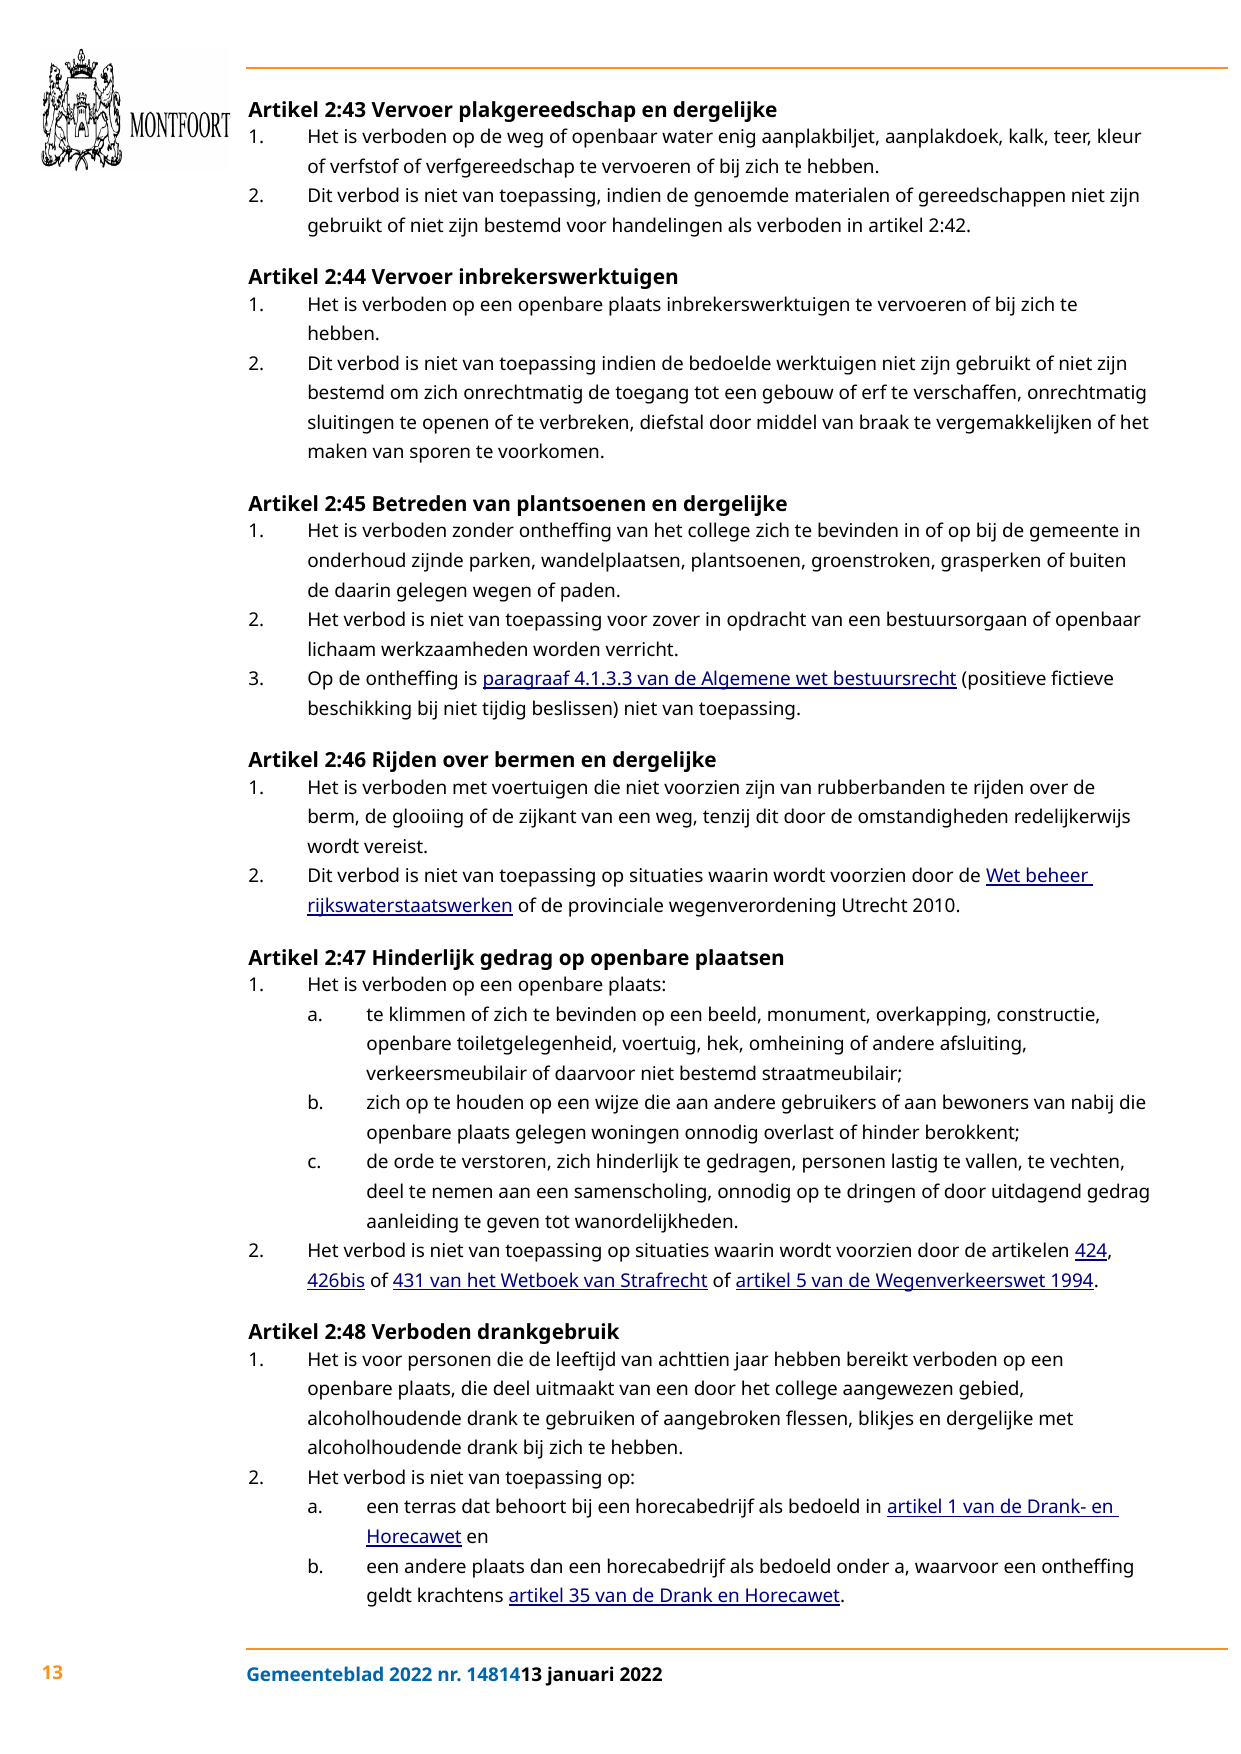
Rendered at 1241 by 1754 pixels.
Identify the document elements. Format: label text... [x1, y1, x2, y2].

list een andere plaats dan een horecabedrijf als bedoeld onder a, waarvoor een ontheffing geldt krachtens artikel 35 van de Drank en Horecawet. [307, 1553, 1152, 1608]
text Artikel 2:45 Betreden van plantsoenen en dergelijke [248, 489, 1152, 518]
list Het is verboden op een openbare plaats inbrekerswerktuigen te vervoeren of bij zich te hebben. [248, 291, 1152, 346]
list Dit verbod is niet van toepassing, indien de genoemde materialen of gereedschappen niet zijn gebruikt of niet zijn bestemd voor handelingen als verboden in artikel 2:42. [248, 182, 1152, 238]
list Het is verboden op de weg of openbaar water enig aanplakbiljet, aanplakdoek, kalk, teer, kleur of verfstof of verfgereedschap te vervoeren of bij zich te hebben. [248, 123, 1152, 178]
list een terras dat behoort bij een horecabedrijf als bedoeld in artikel 1 van de Drank- en Horecawet en [307, 1494, 1152, 1549]
list Dit verbod is niet van toepassing op situaties waarin wordt voorzien door de Wet beheer rijkswaterstaatswerken of de provinciale wegenverordening Utrecht 2010. [248, 863, 1152, 918]
text Artikel 2:44 Vervoer inbrekerswerktuigen [248, 262, 1152, 291]
list Het verbod is niet van toepassing voor zover in opdracht van een bestuursorgaan of openbaar lichaam werkzaamheden worden verricht. [248, 606, 1152, 662]
list Het verbod is niet van toepassing op: [248, 1464, 1152, 1490]
list Het is verboden met voertuigen die niet voorzien zijn van rubberbanden te rijden over de berm, de glooiing of de zijkant van een weg, tenzij dit door de omstandigheden redelijkerwijs wordt vereist. [248, 774, 1152, 859]
list Het verbod is niet van toepassing op situaties waarin wordt voorzien door de artikelen 424, 426bis of 431 van het Wetboek van Strafrecht of artikel 5 van de Wegenverkeerswet 1994. [248, 1237, 1152, 1293]
text Artikel 2:43 Vervoer plakgereedschap en dergelijke [248, 95, 1152, 123]
list Het is verboden zonder ontheffing van het college zich te bevinden in of op bij de gemeente in onderhoud zijnde parken, wandelplaatsen, plantsoenen, groenstroken, grasperken of buiten de daarin gelegen wegen of paden. [248, 518, 1152, 602]
text Artikel 2:46 Rijden over bermen en dergelijke [248, 746, 1152, 774]
list Het is voor personen die de leeftijd van achttien jaar hebben bereikt verboden op een openbare plaats, die deel uitmaakt van een door het college aangewezen gebied, alcoholhoudende drank te gebruiken of aangebroken flessen, blikjes en dergelijke met alcoholhoudende drank bij zich te hebben. [248, 1346, 1152, 1460]
list te klimmen of zich te bevinden op een beeld, monument, overkapping, constructie, openbare toiletgelegenheid, voertuig, hek, omheining of andere afsluiting, verkeersmeubilair of daarvoor niet bestemd straatmeubilair; [307, 1001, 1152, 1086]
list Dit verbod is niet van toepassing indien de bedoelde werktuigen niet zijn gebruikt of niet zijn bestemd om zich onrechtmatig de toegang tot een gebouw of erf te verschaffen, onrechtmatig sluitingen te openen of te verbreken, diefstal door middel van braak te vergemakkelijken of het maken van sporen te voorkomen. [248, 350, 1152, 464]
list Het is verboden op een openbare plaats: [248, 971, 1152, 997]
text Artikel 2:47 Hinderlijk gedrag op openbare plaatsen [248, 943, 1152, 971]
picture [41, 47, 231, 172]
list zich op te houden op een wijze die aan andere gebruikers of aan bewoners van nabij die openbare plaats gelegen woningen onnodig overlast of hinder berokkent; [307, 1089, 1152, 1145]
list Op de ontheffing is paragraaf 4.1.3.3 van de Algemene wet bestuursrecht (positieve fictieve beschikking bij niet tijdig beslissen) niet van toepassing. [248, 666, 1152, 721]
list de orde te verstoren, zich hinderlijk te gedragen, personen lastig te vallen, te vechten, deel te nemen aan een samenscholing, onnodig op te dringen of door uitdagend gedrag aanleiding te geven tot wanordelijkheden. [307, 1149, 1152, 1233]
text Artikel 2:48 Verboden drankgebruik [248, 1317, 1152, 1346]
